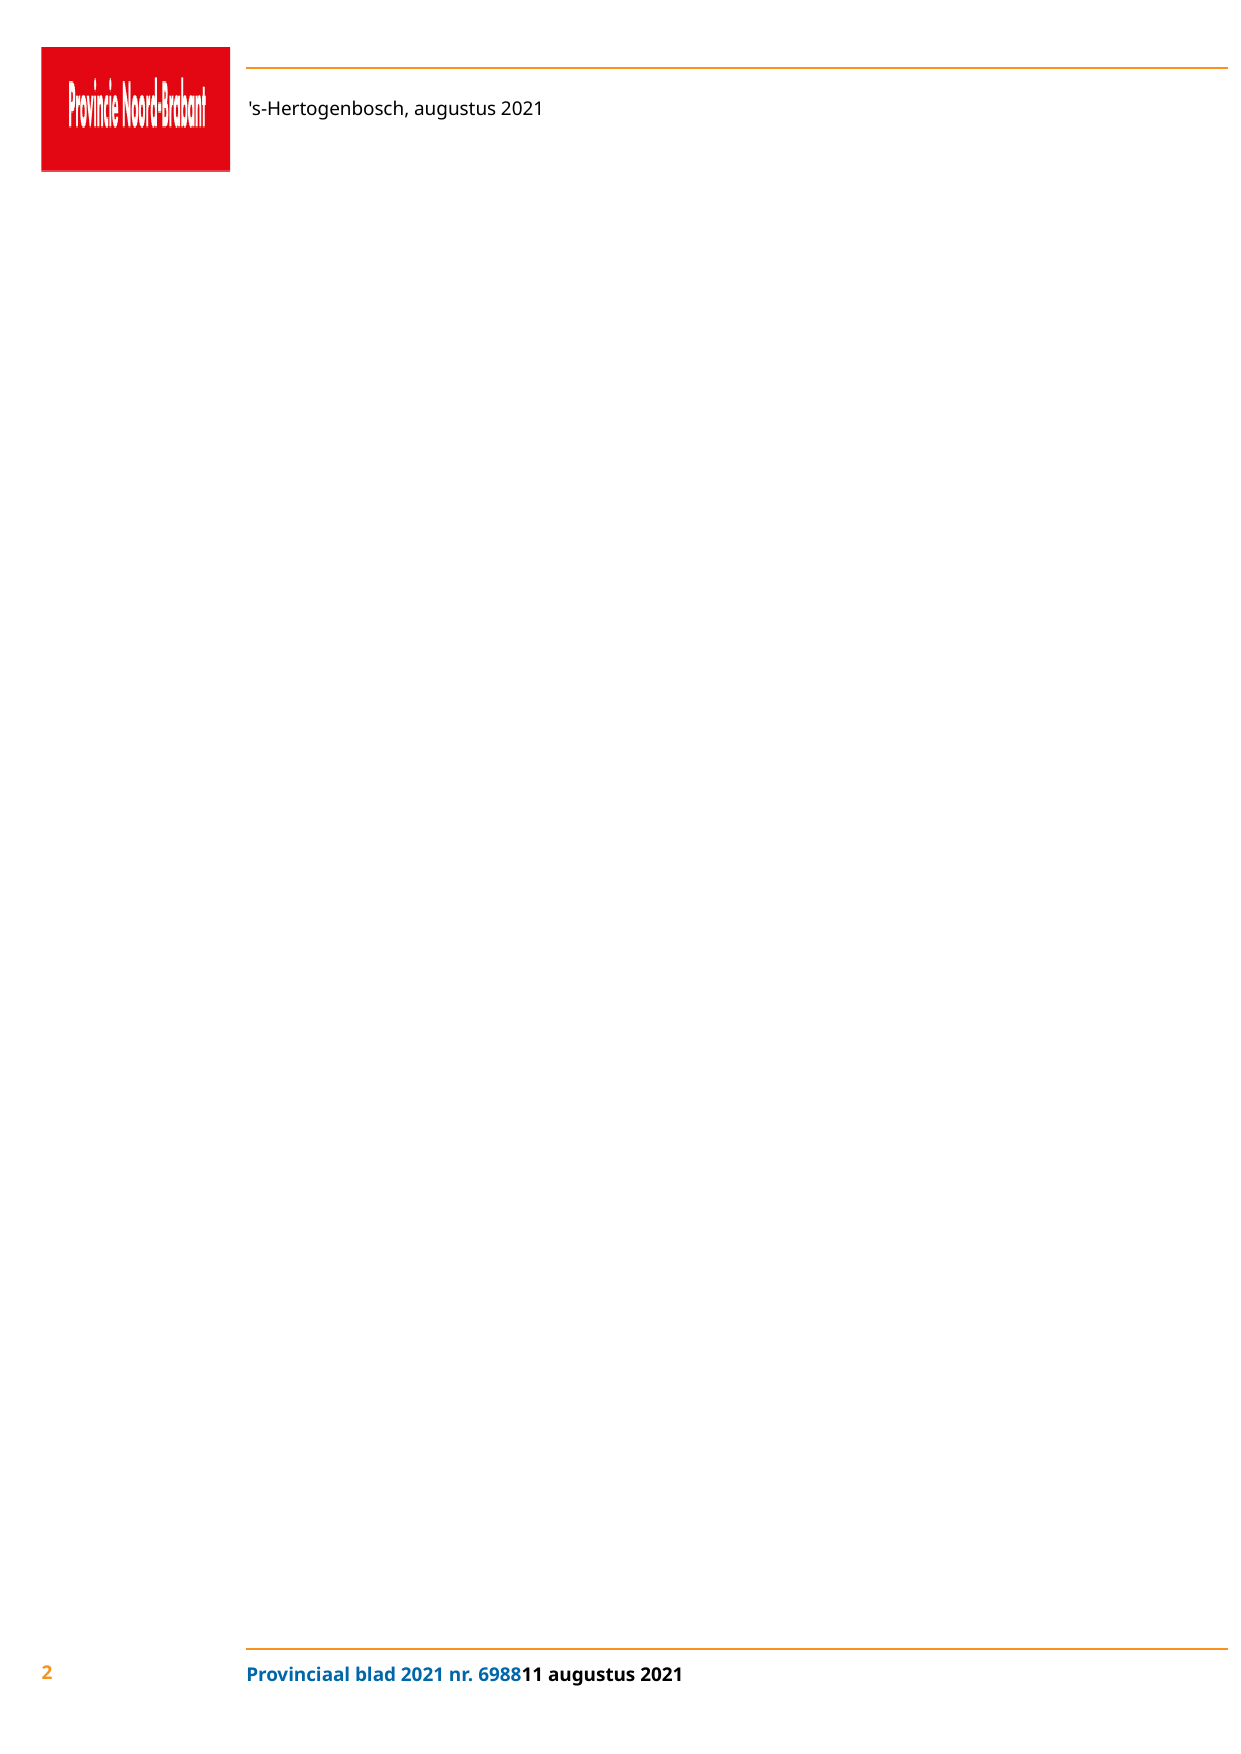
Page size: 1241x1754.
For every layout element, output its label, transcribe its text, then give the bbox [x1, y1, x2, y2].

text 's-Hertogenbosch, augustus 2021 [248, 95, 1152, 121]
picture [41, 47, 231, 172]
